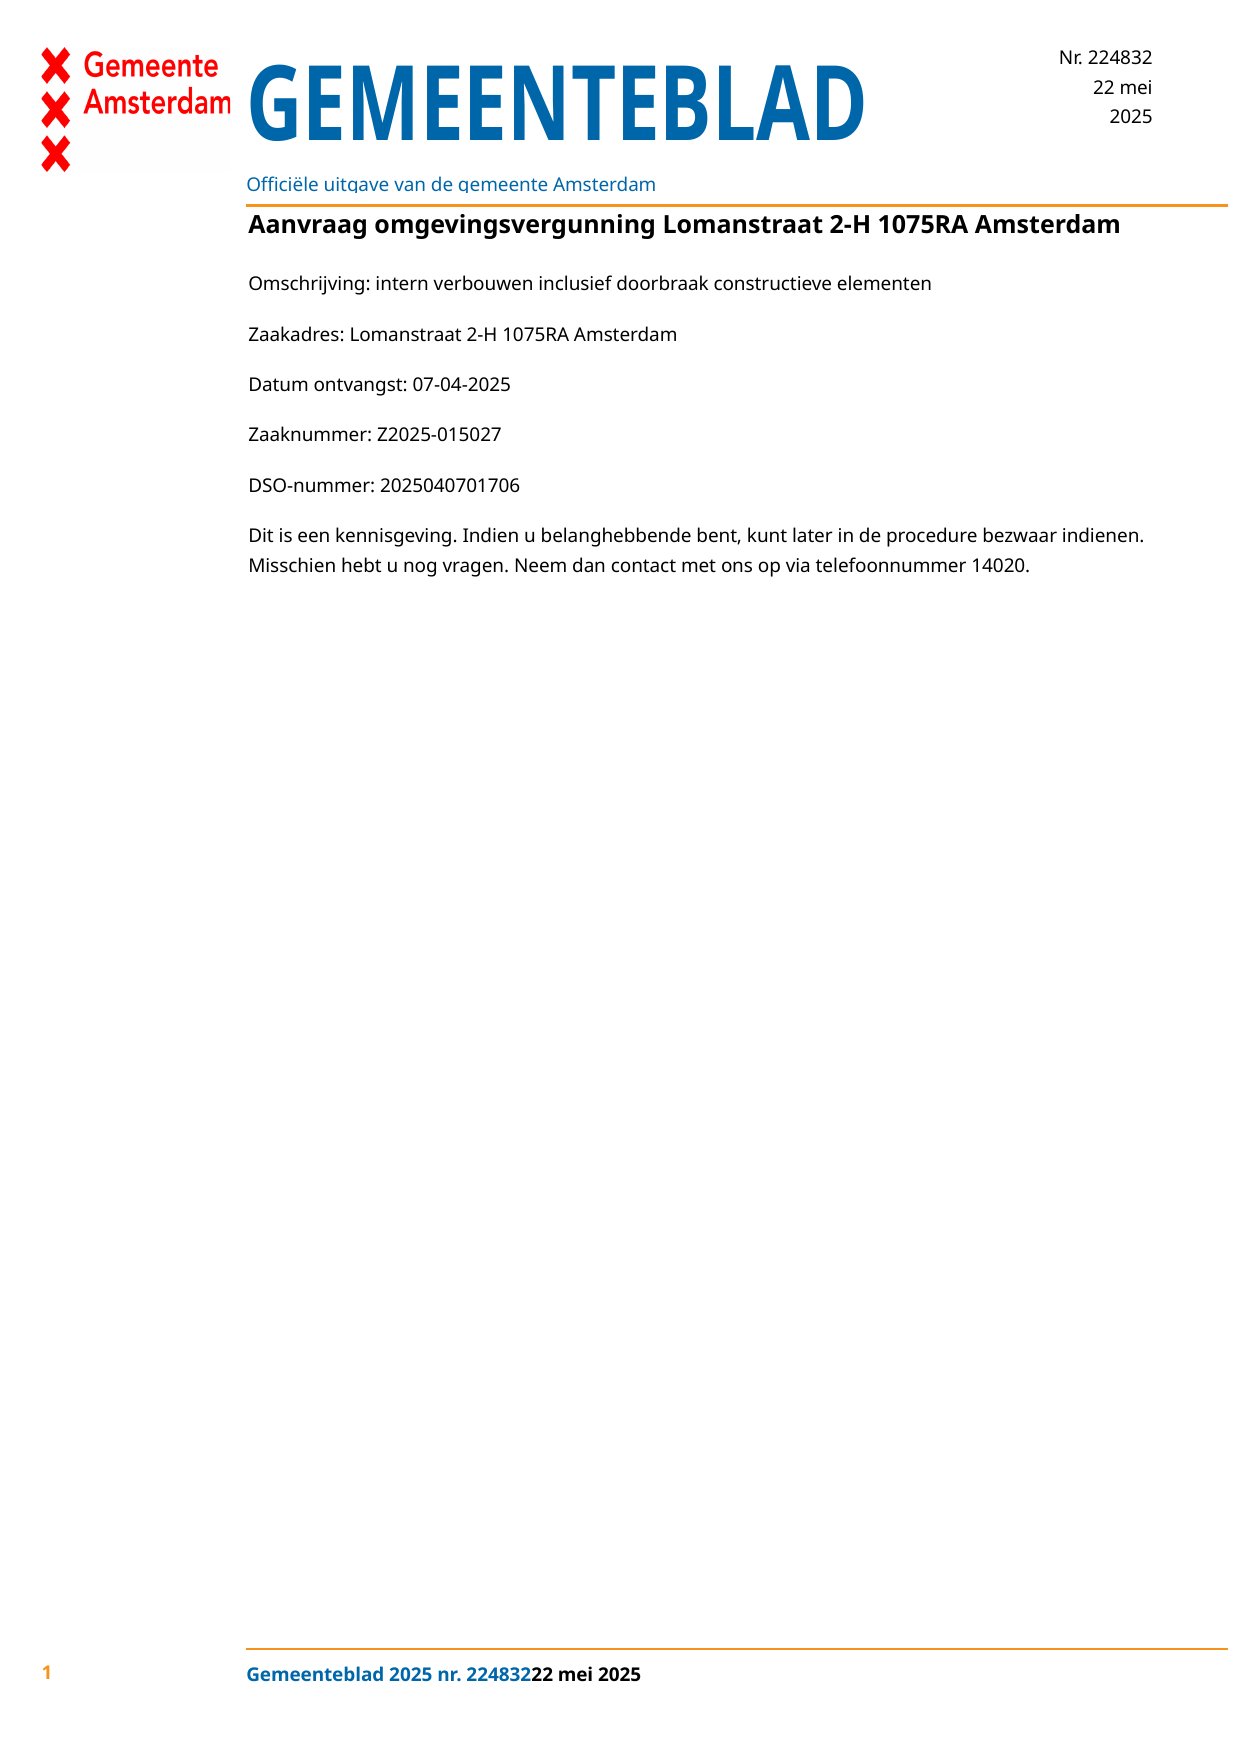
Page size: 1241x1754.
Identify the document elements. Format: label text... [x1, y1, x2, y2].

text Datum ontvangst: 07-04-2025 [248, 371, 1152, 397]
text DSO-nummer: 2025040701706 [248, 472, 1152, 498]
text Zaaknummer: Z2025-015027 [248, 422, 1152, 447]
text Zaakadres: Lomanstraat 2-H 1075RA Amsterdam [248, 321, 1152, 346]
text Dit is een kennisgeving. Indien u belanghebbende bent, kunt later in de procedure bezwaar indienen. Misschien hebt u nog vragen. Neem dan contact met ons op via telefoonnummer 14020. [248, 522, 1152, 578]
picture [41, 47, 231, 172]
text Aanvraag omgevingsvergunning Lomanstraat 2-H 1075RA Amsterdam [248, 207, 1152, 241]
text Omschrijving: intern verbouwen inclusief doorbraak constructieve elementen [248, 270, 1152, 296]
